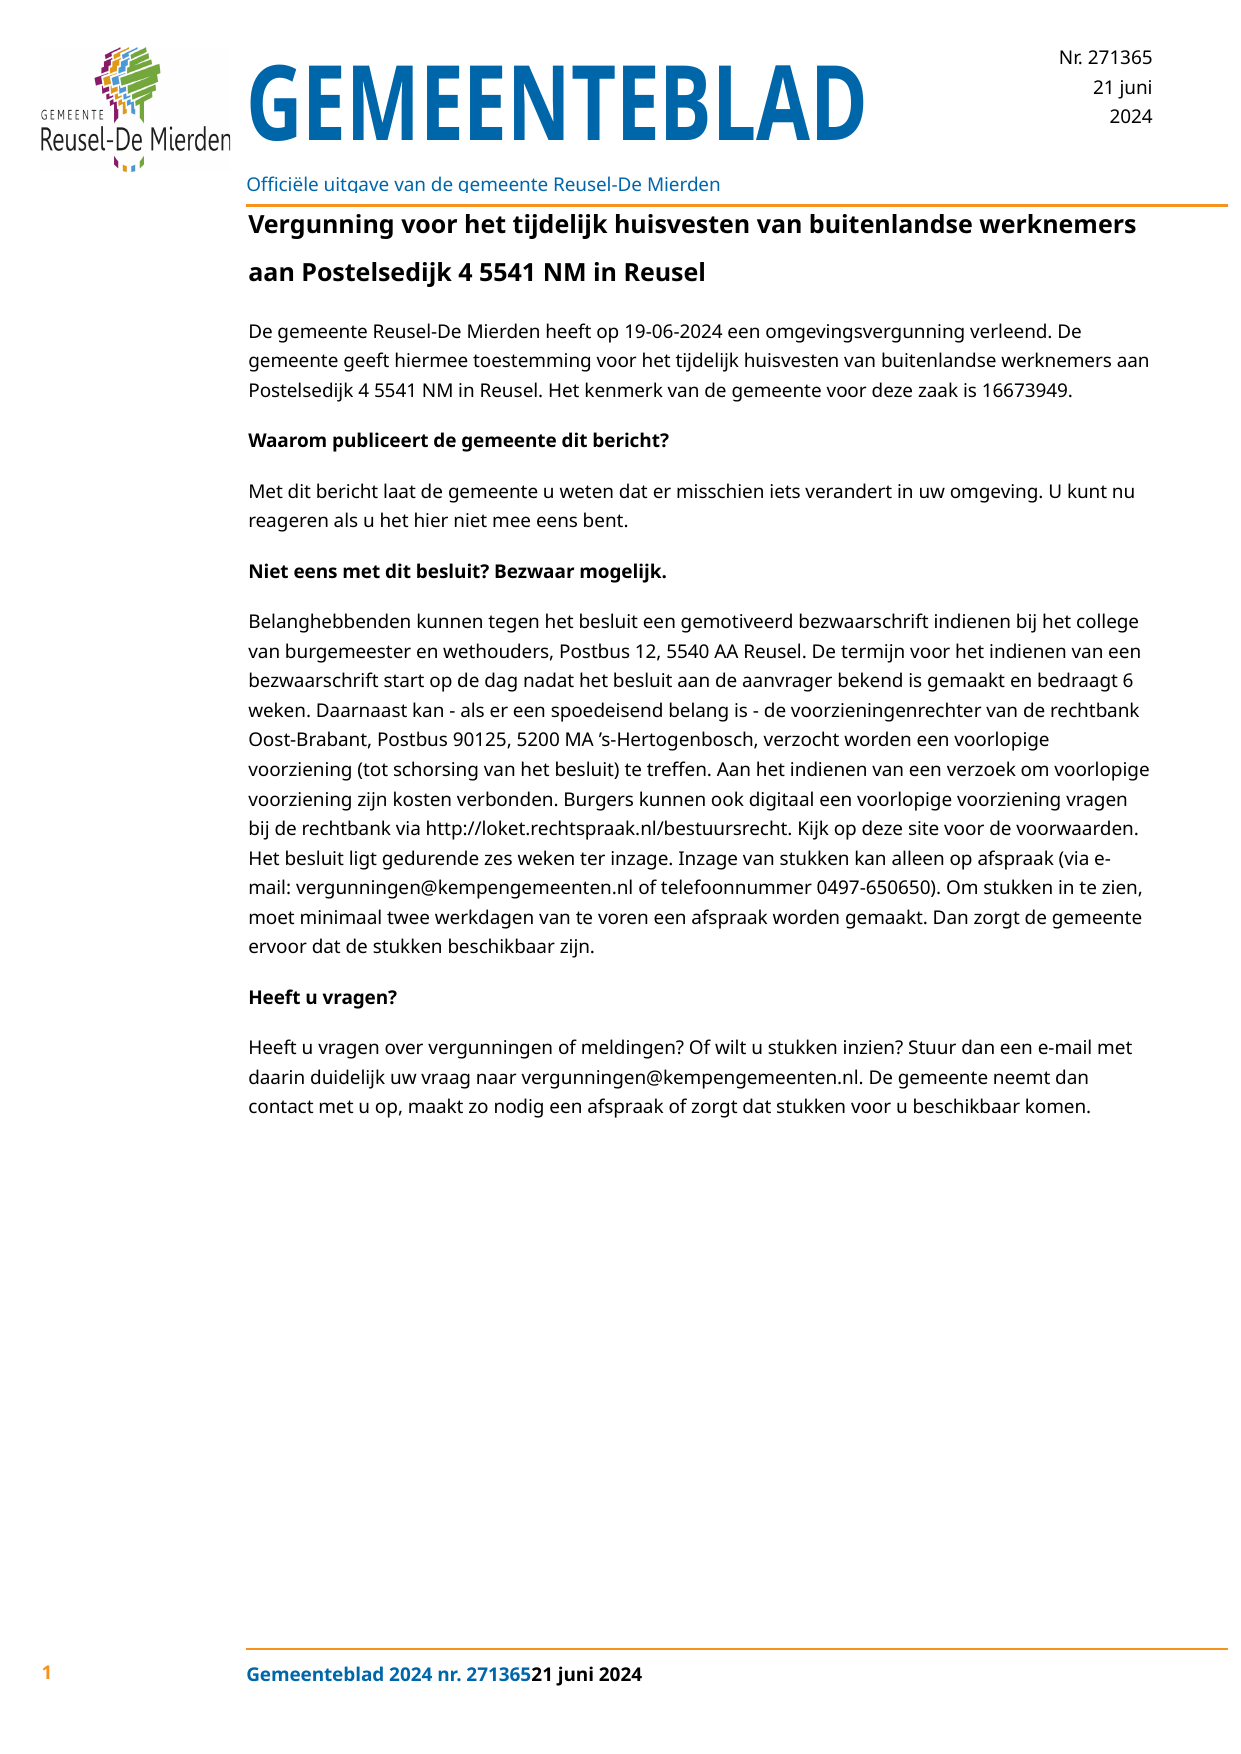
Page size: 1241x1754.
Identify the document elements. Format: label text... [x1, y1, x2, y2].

text Met dit bericht laat de gemeente u weten dat er misschien iets verandert in uw omgeving. U kunt nu reageren als u het hier niet mee eens bent. [248, 478, 1152, 533]
text Waarom publiceert de gemeente dit bericht? [248, 427, 1152, 453]
picture [41, 47, 231, 172]
text Niet eens met dit besluit? Bezwaar mogelijk. [248, 558, 1152, 584]
text Heeft u vragen over vergunningen of meldingen? Of wilt u stukken inzien? Stuur dan een e-mail met daarin duidelijk uw vraag naar vergunningen@kempengemeenten.nl. De gemeente neemt dan contact met u op, maakt zo nodig een afspraak of zorgt dat stukken voor u beschikbaar komen. [248, 1034, 1152, 1119]
text Heeft u vragen? [248, 984, 1152, 1010]
text De gemeente Reusel-De Mierden heeft op 19-06-2024 een omgevingsvergunning verleend. De gemeente geeft hiermee toestemming voor het tijdelijk huisvesten van buitenlandse werknemers aan Postelsedijk 4 5541 NM in Reusel. Het kenmerk van de gemeente voor deze zaak is 16673949. [248, 318, 1152, 403]
text Belanghebbenden kunnen tegen het besluit een gemotiveerd bezwaarschrift indienen bij het college van burgemeester en wethouders, Postbus 12, 5540 AA Reusel. De termijn voor het indienen van een bezwaarschrift start op de dag nadat het besluit aan de aanvrager bekend is gemaakt en bedraagt 6 weken. Daarnaast kan - als er een spoedeisend belang is - de voorzieningenrechter van de rechtbank Oost-Brabant, Postbus 90125, 5200 MA ’s-Hertogenbosch, verzocht worden een voorlopige voorziening (tot schorsing van het besluit) te treffen. Aan het indienen van een verzoek om voorlopige voorziening zijn kosten verbonden. Burgers kunnen ook digitaal een voorlopige voorziening vragen bij de rechtbank via http://loket.rechtspraak.nl/bestuursrecht. Kijk op deze site voor de voorwaarden. Het besluit ligt gedurende zes weken ter inzage. Inzage van stukken kan alleen op afspraak (via e-mail: vergunningen@kempengemeenten.nl of telefoonnummer 0497-650650). Om stukken in te zien, moet minimaal twee werkdagen van te voren een afspraak worden gemaakt. Dan zorgt de gemeente ervoor dat de stukken beschikbaar zijn. [248, 608, 1152, 959]
text Vergunning voor het tijdelijk huisvesten van buitenlandse werknemers aan Postelsedijk 4 5541 NM in Reusel [248, 207, 1152, 288]
